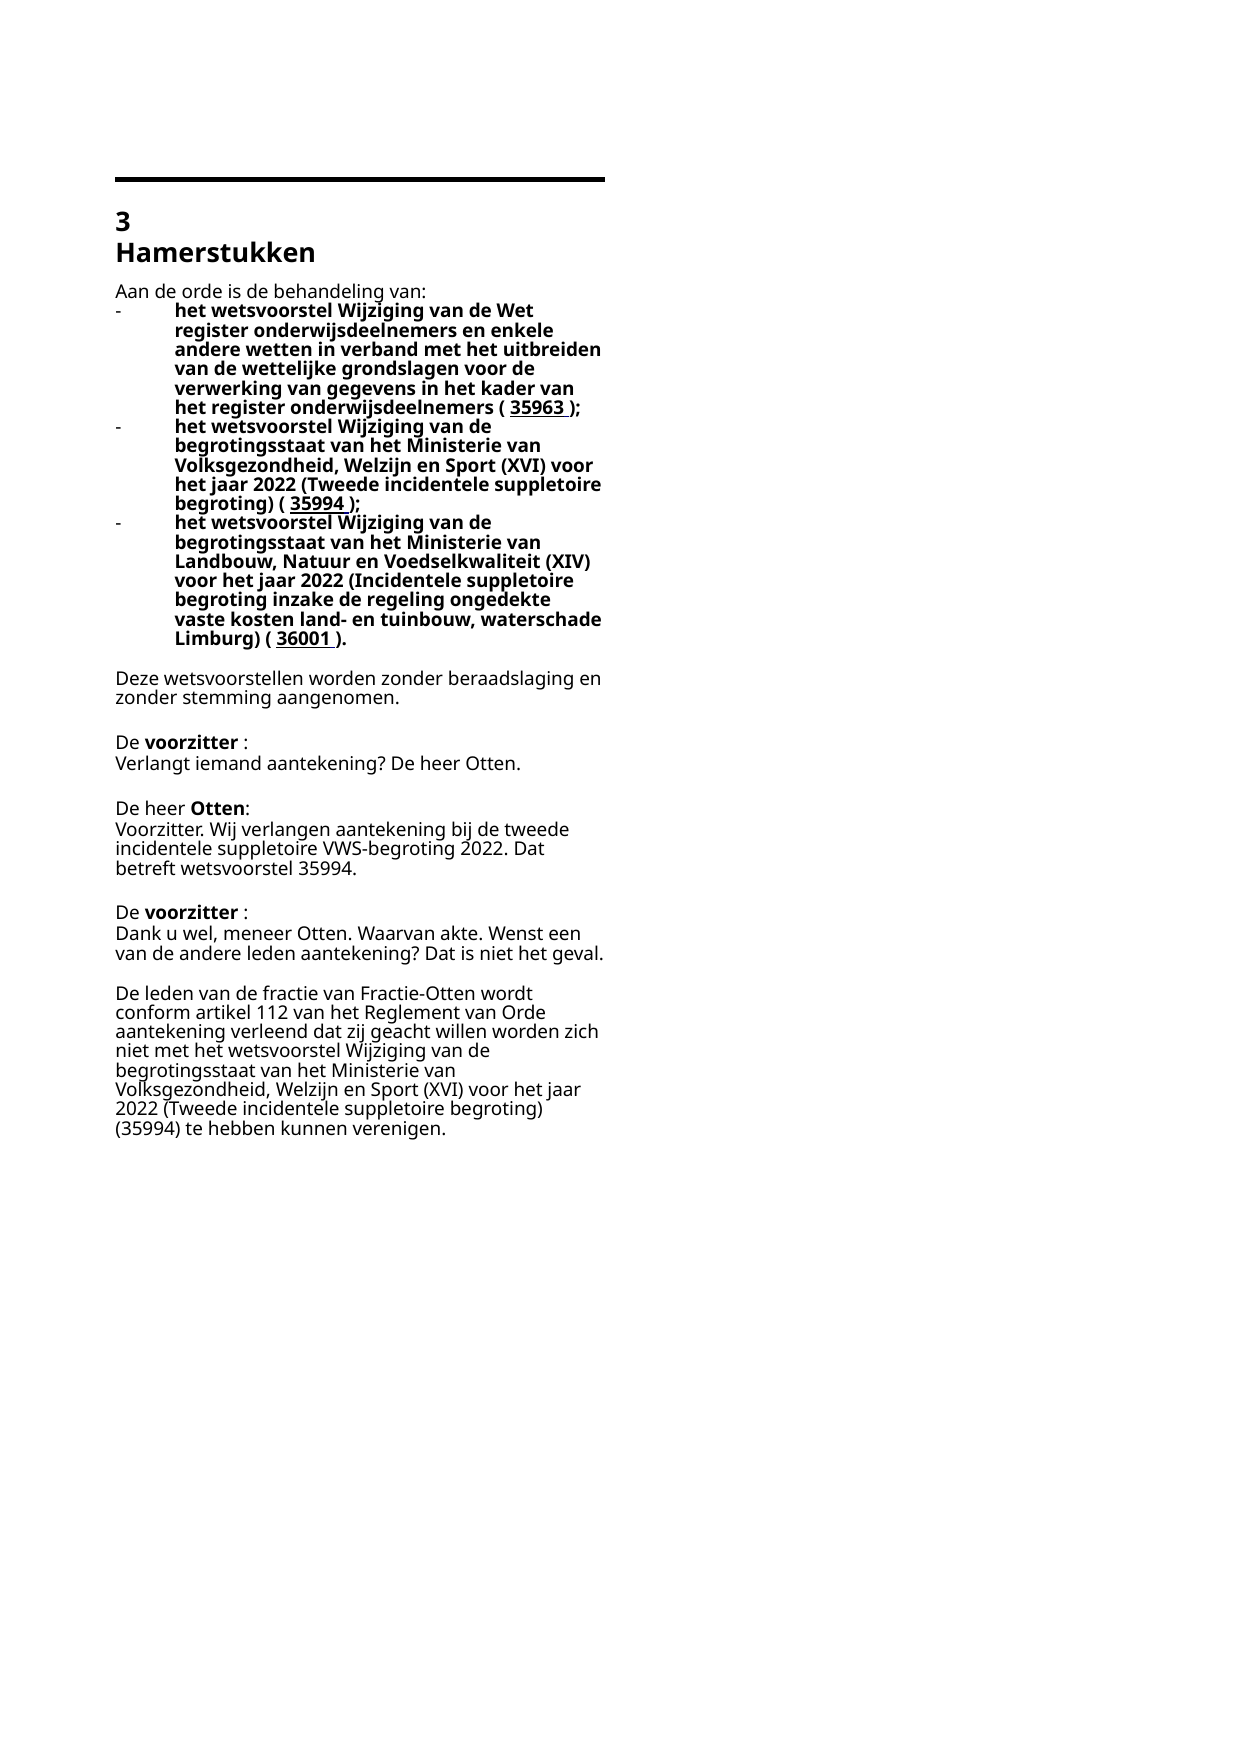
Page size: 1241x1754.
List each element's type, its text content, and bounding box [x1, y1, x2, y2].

text De leden van de fractie van Fractie-Otten wordt conform artikel 112 van het Reglement van Orde aantekening verleend dat zij geacht willen worden zich niet met het wetsvoorstel Wijziging van de begrotingsstaat van het Ministerie van Volksgezondheid, Welzijn en Sport (XVI) voor het jaar 2022 (Tweede incidentele suppletoire begroting) (35994) te hebben kunnen verenigen. [115, 985, 605, 1139]
text De heer Otten: [115, 795, 605, 821]
text De voorzitter : [115, 729, 605, 755]
list het wetsvoorstel Wijziging van de begrotingsstaat van het Ministerie van Volksgezondheid, Welzijn en Sport (XVI) voor het jaar 2022 (Tweede incidentele suppletoire begroting) ( 35994 ); [115, 418, 605, 514]
list het wetsvoorstel Wijziging van de begrotingsstaat van het Ministerie van Landbouw, Natuur en Voedselkwaliteit (XIV) voor het jaar 2022 (Incidentele suppletoire begroting inzake de regeling ongedekte vaste kosten land- en tuinbouw, waterschade Limburg) ( 36001 ). [115, 514, 605, 649]
text Dank u wel, meneer Otten. Waarvan akte. Wenst een van de andere leden aantekening? Dat is niet het geval. [115, 925, 605, 964]
text Aan de orde is de behandeling van: [115, 283, 605, 302]
text Deze wetsvoorstellen worden zonder beraadslaging en zonder stemming aangenomen. [115, 670, 605, 708]
text Verlangt iemand aantekening? De heer Otten. [115, 755, 605, 774]
text De voorzitter : [115, 899, 605, 925]
text Voorzitter. Wij verlangen aantekening bij de tweede incidentele suppletoire VWS-begroting 2022. Dat betreft wetsvoorstel 35994. [115, 821, 605, 879]
list het wetsvoorstel Wijziging van de Wet register onderwijsdeelnemers en enkele andere wetten in verband met het uitbreiden van de wettelijke grondslagen voor de verwerking van gegevens in het kader van het register onderwijsdeelnemers ( 35963 ); [115, 302, 605, 418]
text 3 [115, 203, 605, 239]
text Hamerstukken [115, 239, 605, 283]
